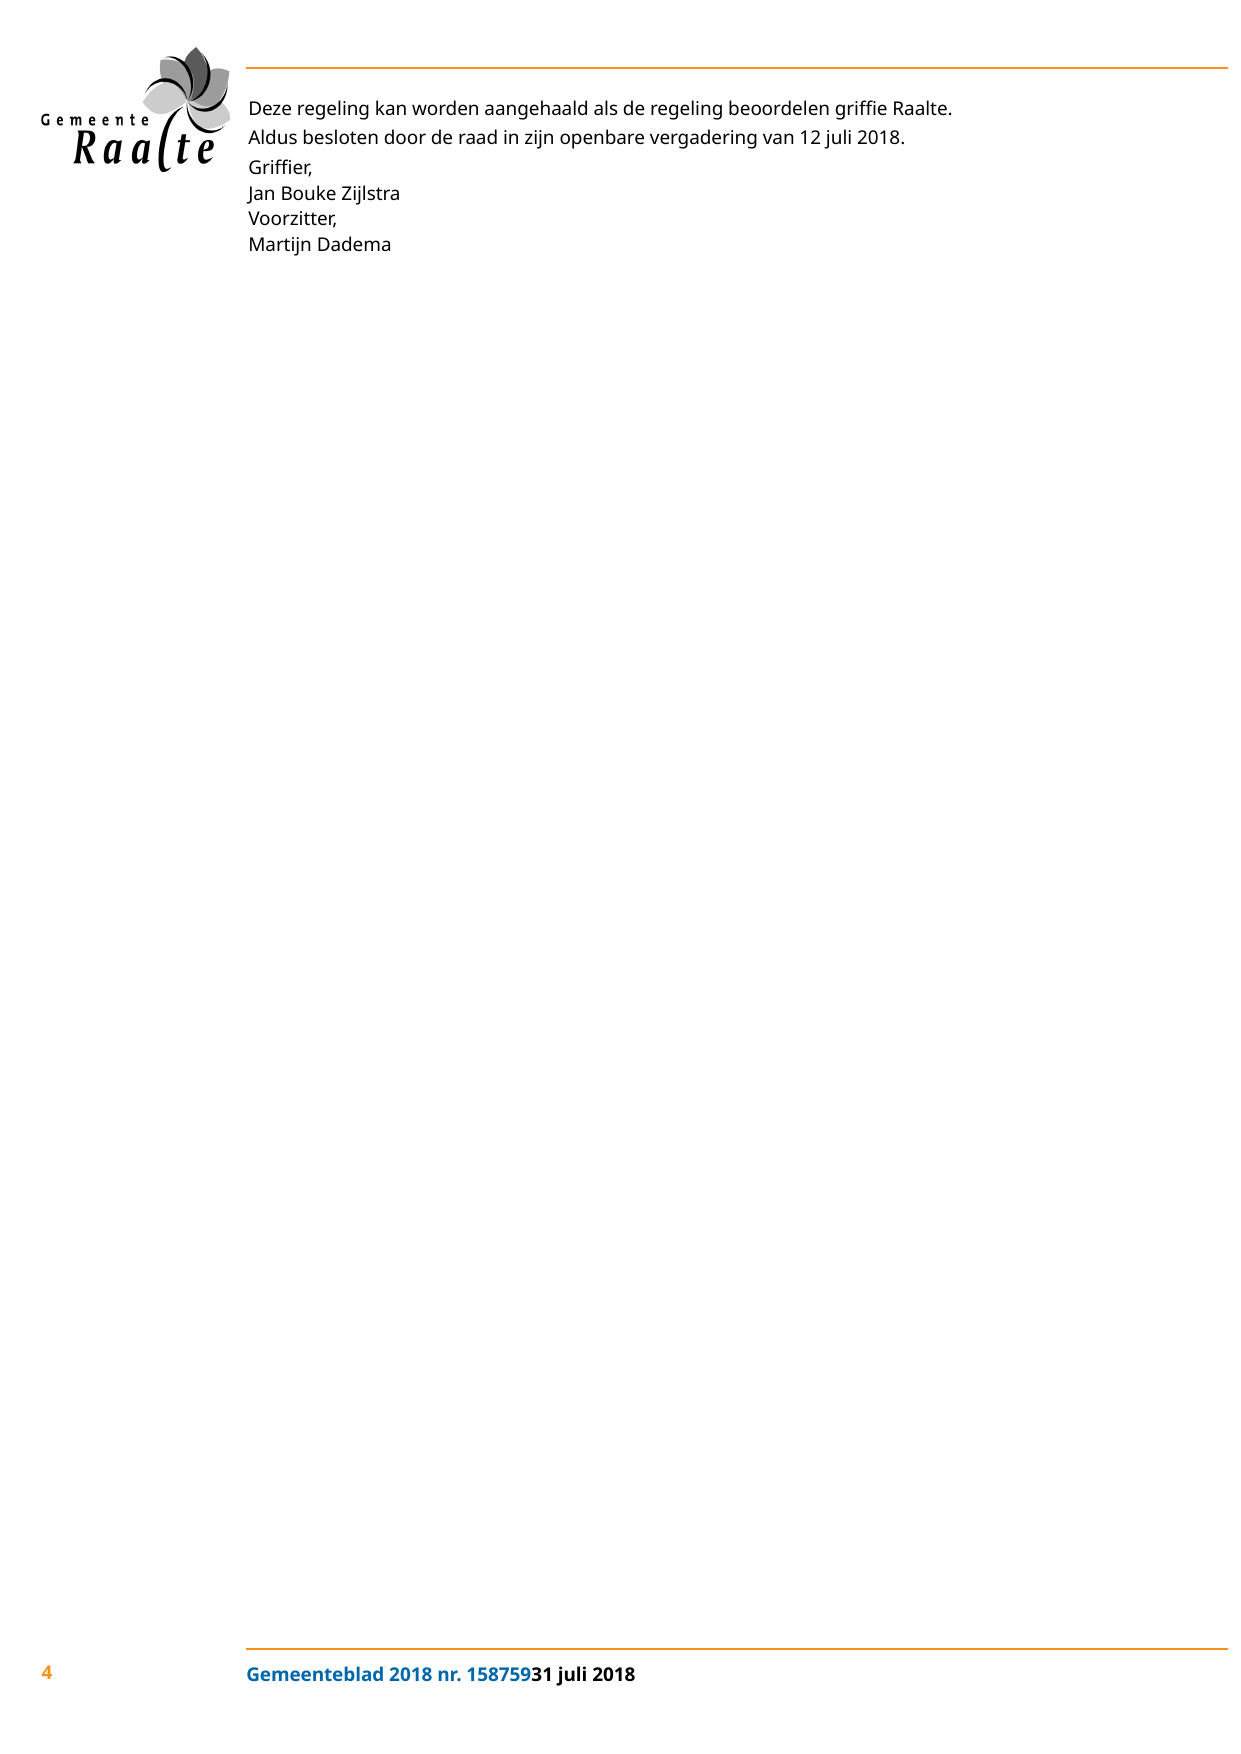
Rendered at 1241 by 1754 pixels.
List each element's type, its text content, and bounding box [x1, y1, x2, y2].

text Martijn Dadema [248, 231, 1152, 257]
picture [41, 47, 231, 172]
text Aldus besloten door de raad in zijn openbare vergadering van 12 juli 2018. [248, 124, 1152, 150]
text Voorzitter, [248, 205, 1152, 231]
text Deze regeling kan worden aangehaald als de regeling beoordelen griffie Raalte. [248, 95, 1152, 121]
text Griffier, [248, 154, 1152, 180]
text Jan Bouke Zijlstra [248, 180, 1152, 205]
